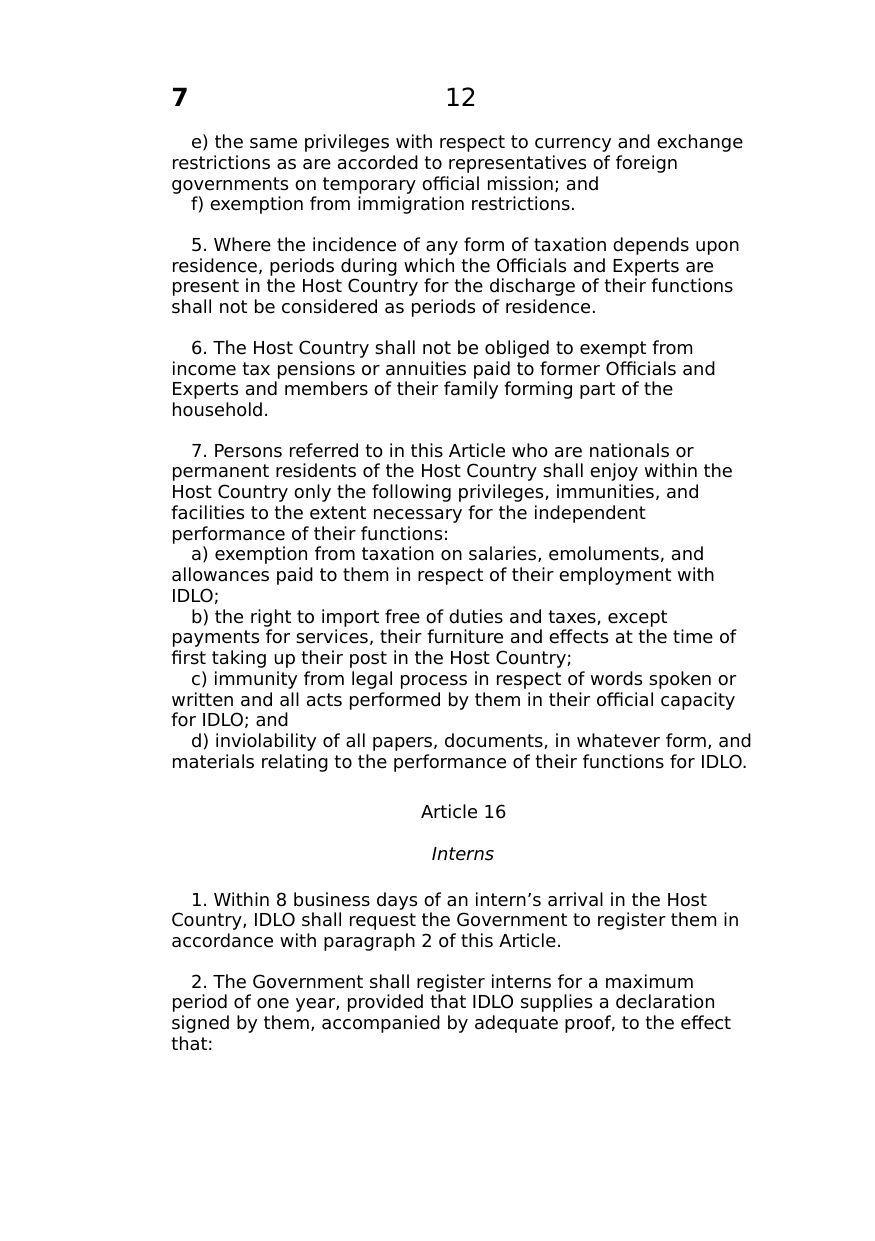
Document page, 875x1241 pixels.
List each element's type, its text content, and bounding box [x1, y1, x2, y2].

text b) the right to import free of duties and taxes, except payments for services, their furniture and effects at the time of first taking up their post in the Host Country; [171, 606, 756, 669]
text e) the same privileges with respect to currency and exchange restrictions as are accorded to representatives of foreign governments on temporary official mission; and [171, 132, 756, 194]
text 5. Where the incidence of any form of taxation depends upon residence, periods during which the Officials and Experts are present in the Host Country for the discharge of their functions shall not be considered as periods of residence. [171, 235, 756, 318]
subtitle Article 16 Interns [171, 802, 756, 864]
text 2. The Government shall register interns for a maximum period of one year, provided that IDLO supplies a declaration signed by them, accompanied by adequate proof, to the effect that: [171, 972, 756, 1054]
text c) immunity from legal process in respect of words spoken or written and all acts performed by them in their official capacity for IDLO; and [171, 669, 756, 731]
text f) exemption from immigration restrictions. [171, 194, 756, 215]
text a) exemption from taxation on salaries, emoluments, and allowances paid to them in respect of their employment with IDLO; [171, 544, 756, 606]
text 7. Persons referred to in this Article who are nationals or permanent residents of the Host Country shall enjoy within the Host Country only the following privileges, immunities, and facilities to the extent necessary for the independent performance of their functions: [171, 441, 756, 544]
text 1. Within 8 business days of an intern’s arrival in the Host Country, IDLO shall request the Government to register them in accordance with paragraph 2 of this Article. [171, 889, 756, 952]
text 6. The Host Country shall not be obliged to exempt from income tax pensions or annuities paid to former Officials and Experts and members of their family forming part of the household. [171, 338, 756, 421]
text d) inviolability of all papers, documents, in whatever form, and materials relating to the performance of their functions for IDLO. [171, 731, 756, 772]
